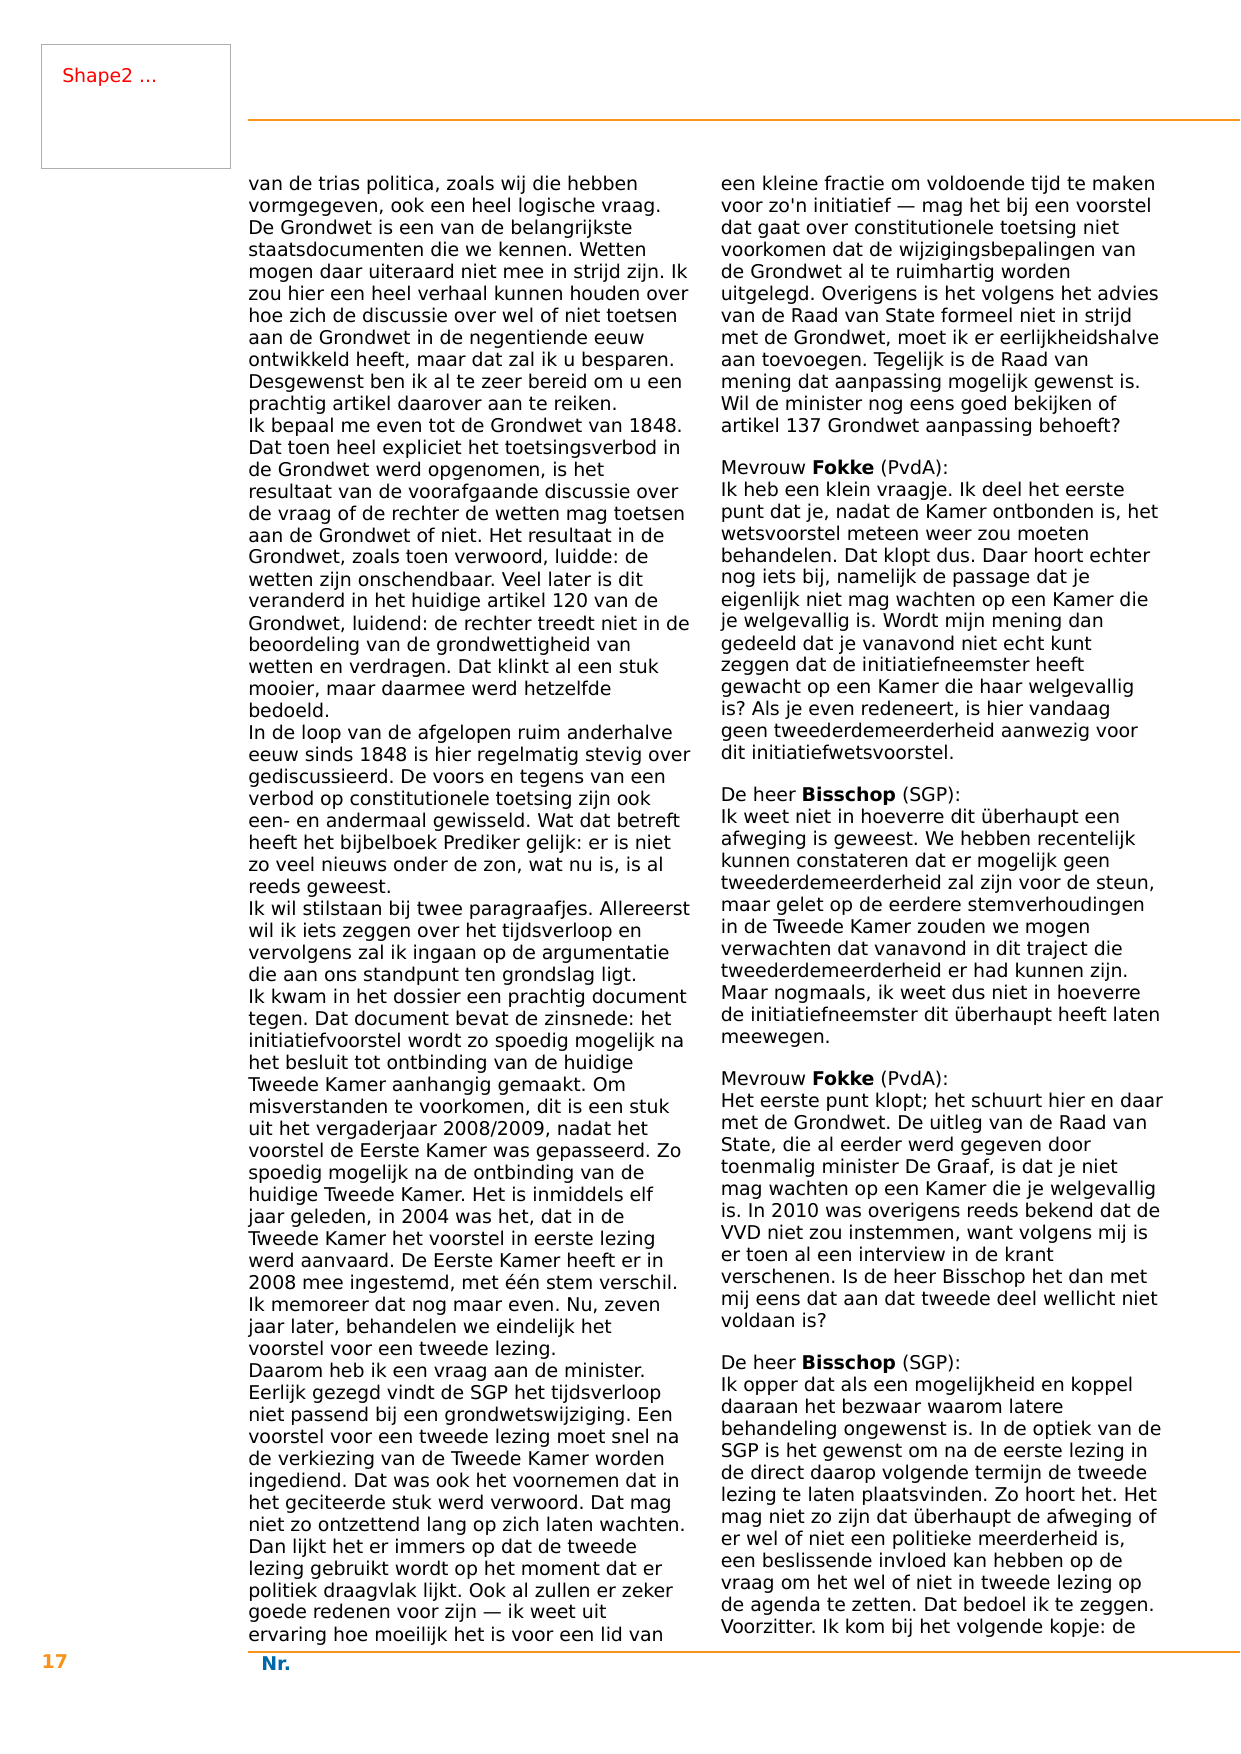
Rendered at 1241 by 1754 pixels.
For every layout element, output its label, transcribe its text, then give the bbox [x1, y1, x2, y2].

text Ik opper dat als een mogelijkheid en koppel daaraan het bezwaar waarom latere behandeling ongewenst is. In de optiek van de SGP is het gewenst om na de eerste lezing in de direct daarop volgende termijn de tweede lezing te laten plaatsvinden. Zo hoort het. Het mag niet zo zijn dat überhaupt de afweging of er wel of niet een politieke meerderheid is, een beslissende invloed kan hebben op de vraag om het wel of niet in tweede lezing op de agenda te zetten. Dat bedoel ik te zeggen. [721, 1374, 1163, 1616]
text Ik wil stilstaan bij twee paragraafjes. Allereerst wil ik iets zeggen over het tijdsverloop en vervolgens zal ik ingaan op de argumentatie die aan ons standpunt ten grondslag ligt. [248, 898, 691, 986]
text Ik kwam in het dossier een prachtig document tegen. Dat document bevat de zinsnede: het initiatiefvoorstel wordt zo spoedig mogelijk na het besluit tot ontbinding van de huidige Tweede Kamer aanhangig gemaakt. Om misverstanden te voorkomen, dit is een stuk uit het vergaderjaar 2008/2009, nadat het voorstel de Eerste Kamer was gepasseerd. Zo spoedig mogelijk na de ontbinding van de huidige Tweede Kamer. Het is inmiddels elf jaar geleden, in 2004 was het, dat in de Tweede Kamer het voorstel in eerste lezing werd aanvaard. De Eerste Kamer heeft er in 2008 mee ingestemd, met één stem verschil. Ik memoreer dat nog maar even. Nu, zeven jaar later, behandelen we eindelijk het voorstel voor een tweede lezing. [248, 986, 691, 1360]
text Ik heb een klein vraagje. Ik deel het eerste punt dat je, nadat de Kamer ontbonden is, het wetsvoorstel meteen weer zou moeten behandelen. Dat klopt dus. Daar hoort echter nog iets bij, namelijk de passage dat je eigenlijk niet mag wachten op een Kamer die je welgevallig is. Wordt mijn mening dan gedeeld dat je vanavond niet echt kunt zeggen dat de initiatiefneemster heeft gewacht op een Kamer die haar welgevallig is? Als je even redeneert, is hier vandaag geen tweederdemeerderheid aanwezig voor dit initiatiefwetsvoorstel. [721, 478, 1163, 764]
text Daarom heb ik een vraag aan de minister. Eerlijk gezegd vindt de SGP het tijdsverloop niet passend bij een grondwetswijziging. Een voorstel voor een tweede lezing moet snel na de verkiezing van de Tweede Kamer worden ingediend. Dat was ook het voornemen dat in het geciteerde stuk werd verwoord. Dat mag niet zo ontzettend lang op zich laten wachten. Dan lijkt het er immers op dat de tweede lezing gebruikt wordt op het moment dat er politiek draagvlak lijkt. Ook al zullen er zeker goede redenen voor zijn — ik weet uit ervaring hoe moeilijk het is voor een lid van [248, 1360, 691, 1645]
text De heer Bisschop (SGP): [721, 784, 1163, 806]
text In de loop van de afgelopen ruim anderhalve eeuw sinds 1848 is hier regelmatig stevig over gediscussieerd. De voors en tegens van een verbod op constitutionele toetsing zijn ook een- en andermaal gewisseld. Wat dat betreft heeft het bijbelboek Prediker gelijk: er is niet zo veel nieuws onder de zon, wat nu is, is al reeds geweest. [248, 722, 691, 898]
text Het eerste punt klopt; het schuurt hier en daar met de Grondwet. De uitleg van de Raad van State, die al eerder werd gegeven door toenmalig minister De Graaf, is dat je niet mag wachten op een Kamer die je welgevallig is. In 2010 was overigens reeds bekend dat de VVD niet zou instemmen, want volgens mij is er toen al een interview in de krant verschenen. Is de heer Bisschop het dan met mij eens dat aan dat tweede deel wellicht niet voldaan is? [721, 1090, 1163, 1332]
text een kleine fractie om voldoende tijd te maken voor zo'n initiatief — mag het bij een voorstel dat gaat over constitutionele toetsing niet voorkomen dat de wijzigingsbepalingen van de Grondwet al te ruimhartig worden uitgelegd. Overigens is het volgens het advies van de Raad van State formeel niet in strijd met de Grondwet, moet ik er eerlijkheidshalve aan toevoegen. Tegelijk is de Raad van mening dat aanpassing mogelijk gewenst is. Wil de minister nog eens goed bekijken of artikel 137 Grondwet aanpassing behoeft? [721, 173, 1163, 437]
text van de trias politica, zoals wij die hebben vormgegeven, ook een heel logische vraag. De Grondwet is een van de belangrijkste staatsdocumenten die we kennen. Wetten mogen daar uiteraard niet mee in strijd zijn. Ik zou hier een heel verhaal kunnen houden over hoe zich de discussie over wel of niet toetsen aan de Grondwet in de negentiende eeuw ontwikkeld heeft, maar dat zal ik u besparen. Desgewenst ben ik al te zeer bereid om u een prachtig artikel daarover aan te reiken. [248, 173, 691, 414]
text Ik weet niet in hoeverre dit überhaupt een afweging is geweest. We hebben recentelijk kunnen constateren dat er mogelijk geen tweederdemeerderheid zal zijn voor de steun, maar gelet op de eerdere stemverhoudingen in de Tweede Kamer zouden we mogen verwachten dat vanavond in dit traject die tweederdemeerderheid er had kunnen zijn. Maar nogmaals, ik weet dus niet in hoeverre de initiatiefneemster dit überhaupt heeft laten meewegen. [721, 806, 1163, 1048]
text Ik bepaal me even tot de Grondwet van 1848. Dat toen heel expliciet het toetsingsverbod in de Grondwet werd opgenomen, is het resultaat van de voorafgaande discussie over de vraag of de rechter de wetten mag toetsen aan de Grondwet of niet. Het resultaat in de Grondwet, zoals toen verwoord, luidde: de wetten zijn onschendbaar. Veel later is dit veranderd in het huidige artikel 120 van de Grondwet, luidend: de rechter treedt niet in de beoordeling van de grondwettigheid van wetten en verdragen. Dat klinkt al een stuk mooier, maar daarmee werd hetzelfde bedoeld. [248, 414, 691, 722]
text De heer Bisschop (SGP): [721, 1352, 1163, 1374]
text Mevrouw Fokke (PvdA): [721, 1068, 1163, 1090]
text Voorzitter. Ik kom bij het volgende kopje: de [721, 1616, 1163, 1637]
text Mevrouw Fokke (PvdA): [721, 457, 1163, 478]
